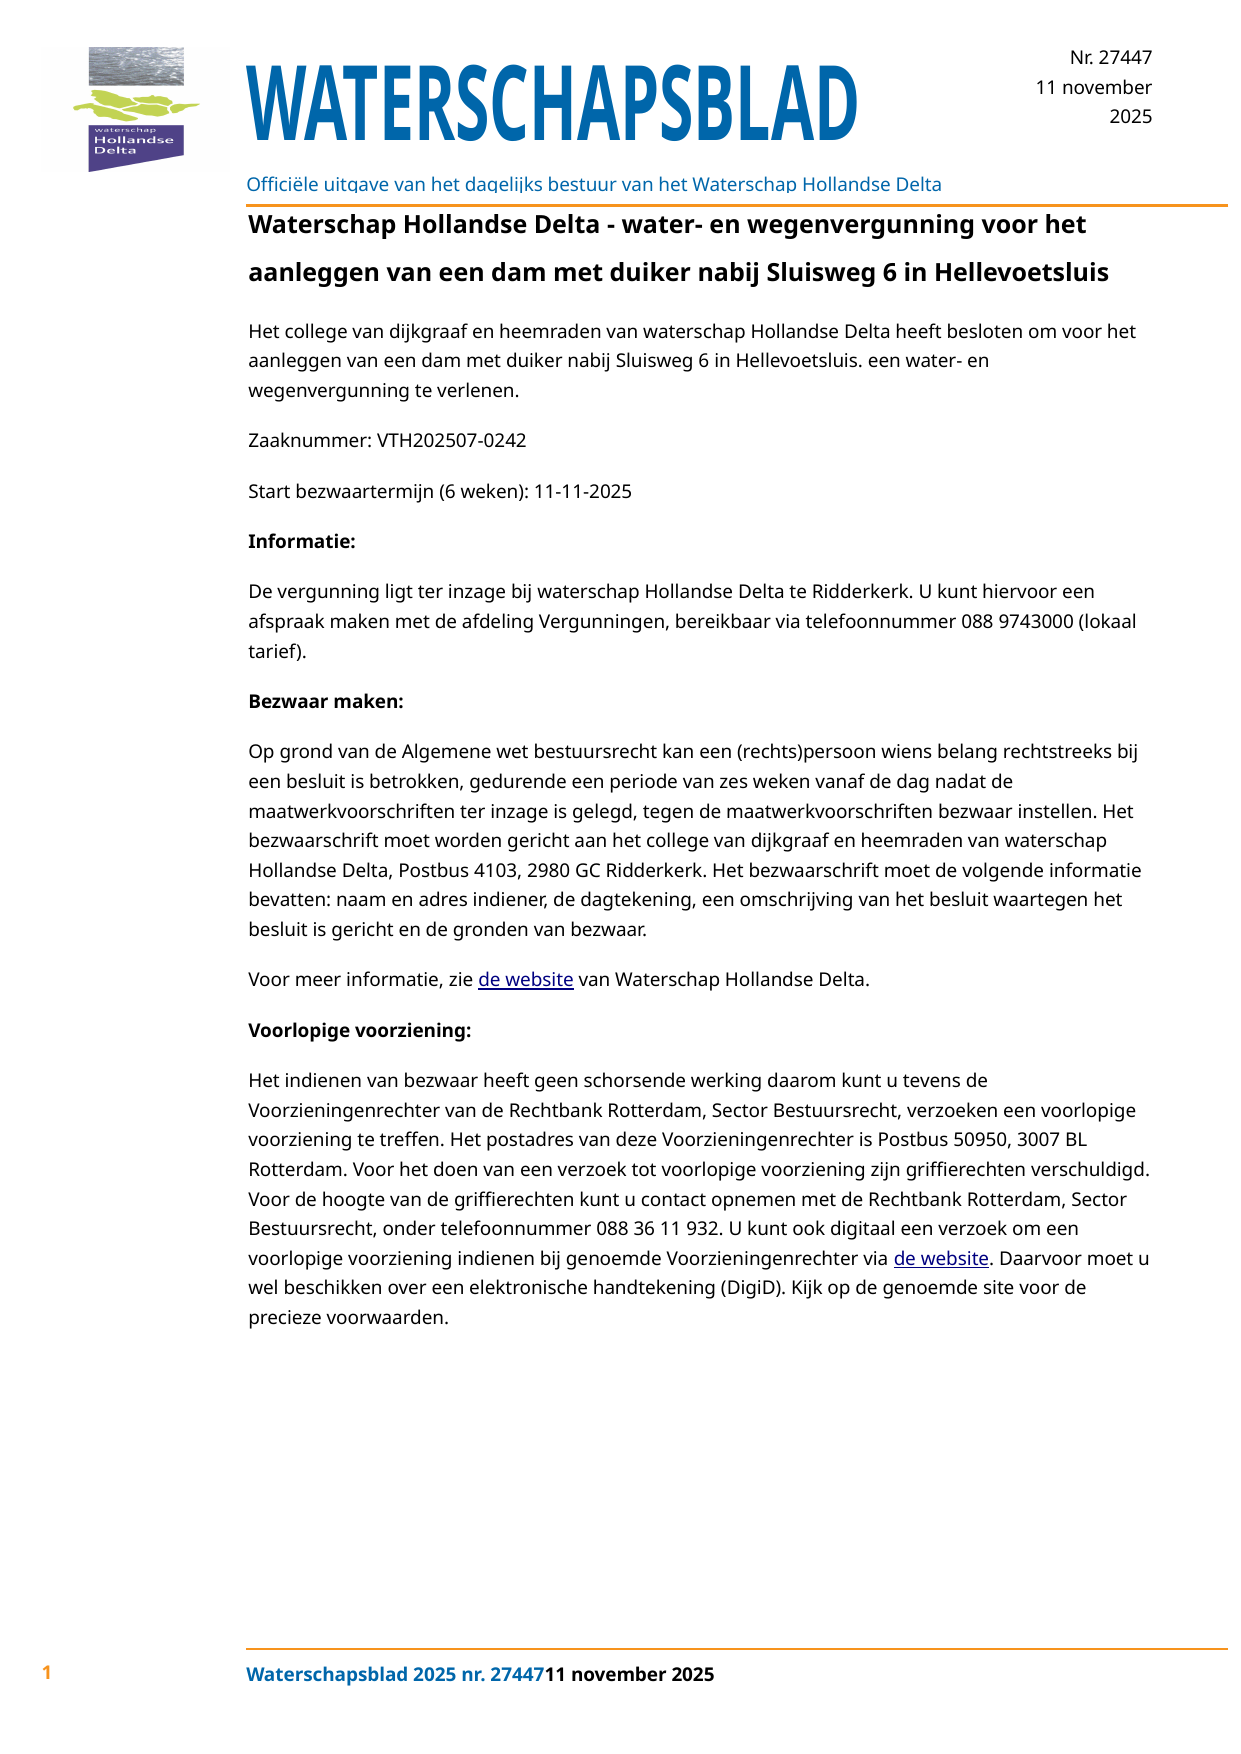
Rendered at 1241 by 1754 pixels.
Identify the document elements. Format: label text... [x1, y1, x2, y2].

text Voor meer informatie, zie de website van Waterschap Hollandse Delta. [248, 967, 1152, 992]
text Bezwaar maken: [248, 688, 1152, 714]
text De vergunning ligt ter inzage bij waterschap Hollandse Delta te Ridderkerk. U kunt hiervoor een afspraak maken met de afdeling Vergunningen, bereikbaar via telefoonnummer 088 9743000 (lokaal tarief). [248, 579, 1152, 664]
text Het college van dijkgraaf en heemraden van waterschap Hollandse Delta heeft besloten om voor het aanleggen van een dam met duiker nabij Sluisweg 6 in Hellevoetsluis. een water- en wegenvergunning te verlenen. [248, 318, 1152, 403]
text Op grond van de Algemene wet bestuursrecht kan een (rechts)persoon wiens belang rechtstreeks bij een besluit is betrokken, gedurende een periode van zes weken vanaf de dag nadat de maatwerkvoorschriften ter inzage is gelegd, tegen de maatwerkvoorschriften bezwaar instellen. Het bezwaarschrift moet worden gericht aan het college van dijkgraaf en heemraden van waterschap Hollandse Delta, Postbus 4103, 2980 GC Ridderkerk. Het bezwaarschrift moet de volgende informatie bevatten: naam en adres indiener, de dagtekening, een omschrijving van het besluit waartegen het besluit is gericht en de gronden van bezwaar. [248, 739, 1152, 942]
text Waterschap Hollandse Delta - water- en wegenvergunning voor het aanleggen van een dam met duiker nabij Sluisweg 6 in Hellevoetsluis [248, 207, 1152, 288]
text Start bezwaartermijn (6 weken): 11-11-2025 [248, 478, 1152, 504]
text Zaaknummer: VTH202507-0242 [248, 427, 1152, 453]
picture [41, 47, 231, 172]
text Informatie: [248, 528, 1152, 554]
text Het indienen van bezwaar heeft geen schorsende werking daarom kunt u tevens de Voorzieningenrechter van de Rechtbank Rotterdam, Sector Bestuursrecht, verzoeken een voorlopige voorziening te treffen. Het postadres van deze Voorzieningenrechter is Postbus 50950, 3007 BL Rotterdam. Voor het doen van een verzoek tot voorlopige voorziening zijn griffierechten verschuldigd. Voor de hoogte van de griffierechten kunt u contact opnemen met de Rechtbank Rotterdam, Sector Bestuursrecht, onder telefoonnummer 088 36 11 932. U kunt ook digitaal een verzoek om een voorlopige voorziening indienen bij genoemde Voorzieningenrechter via de website. Daarvoor moet u wel beschikken over een elektronische handtekening (DigiD). Kijk op de genoemde site voor de precieze voorwaarden. [248, 1067, 1152, 1330]
text Voorlopige voorziening: [248, 1017, 1152, 1043]
